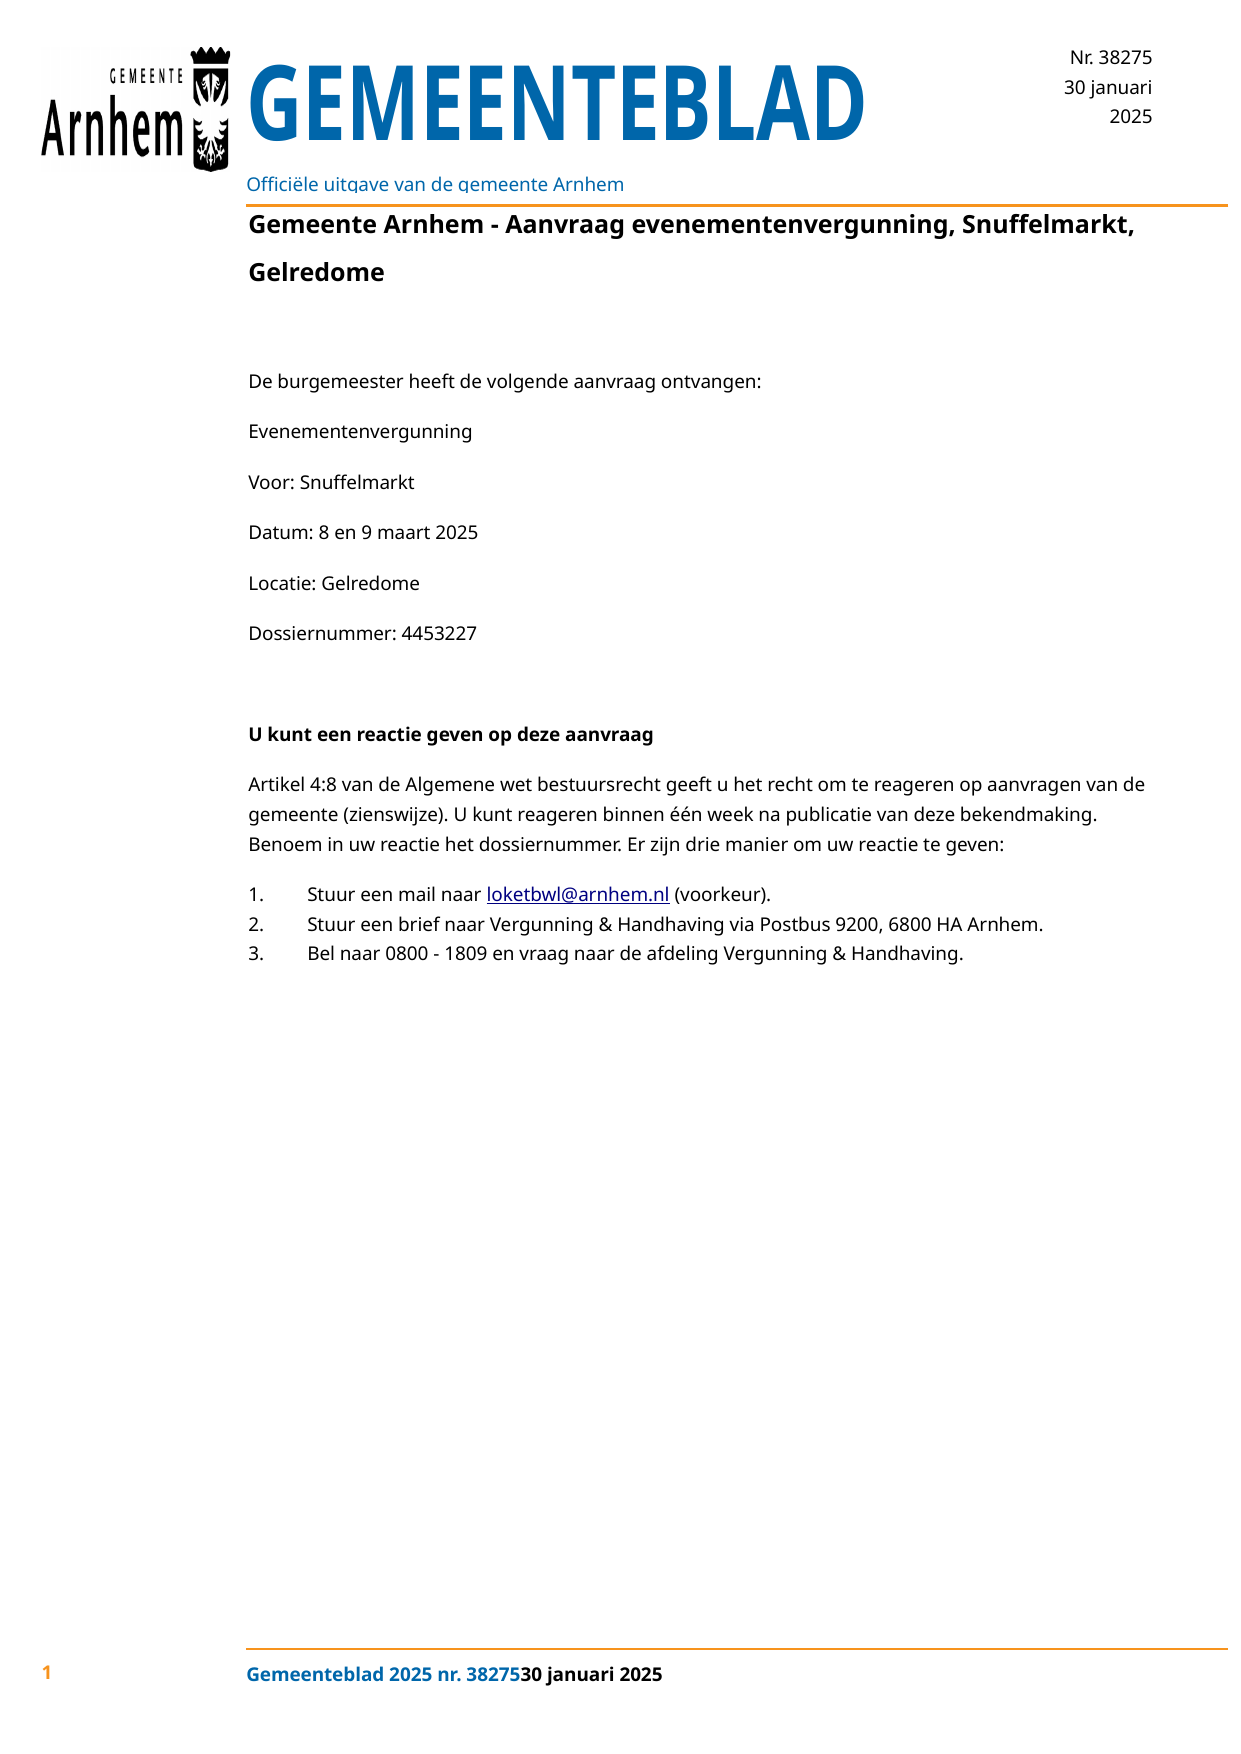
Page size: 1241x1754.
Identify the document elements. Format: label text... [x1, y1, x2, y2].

text U kunt een reactie geven op deze aanvraag [248, 721, 1152, 747]
list Bel naar 0800 - 1809 en vraag naar de afdeling Vergunning & Handhaving. [248, 940, 1152, 966]
text Artikel 4:8 van de Algemene wet bestuursrecht geeft u het recht om te reageren op aanvragen van de gemeente (zienswijze). U kunt reageren binnen één week na publicatie van deze bekendmaking. Benoem in uw reactie het dossiernummer. Er zijn drie manier om uw reactie te geven: [248, 772, 1152, 857]
list Stuur een mail naar loketbwl@arnhem.nl (voorkeur). [248, 881, 1152, 907]
text Gemeente Arnhem - Aanvraag evenementenvergunning, Snuffelmarkt, Gelredome [248, 207, 1152, 288]
text Datum: 8 en 9 maart 2025 [248, 519, 1152, 545]
text Dossiernummer: 4453227 [248, 620, 1152, 646]
text Voor: Snuffelmarkt [248, 469, 1152, 495]
text Evenementenvergunning [248, 419, 1152, 444]
picture [41, 47, 231, 172]
list Stuur een brief naar Vergunning & Handhaving via Postbus 9200, 6800 HA Arnhem. [248, 911, 1152, 937]
text De burgemeester heeft de volgende aanvraag ontvangen: [248, 368, 1152, 394]
text Locatie: Gelredome [248, 570, 1152, 596]
